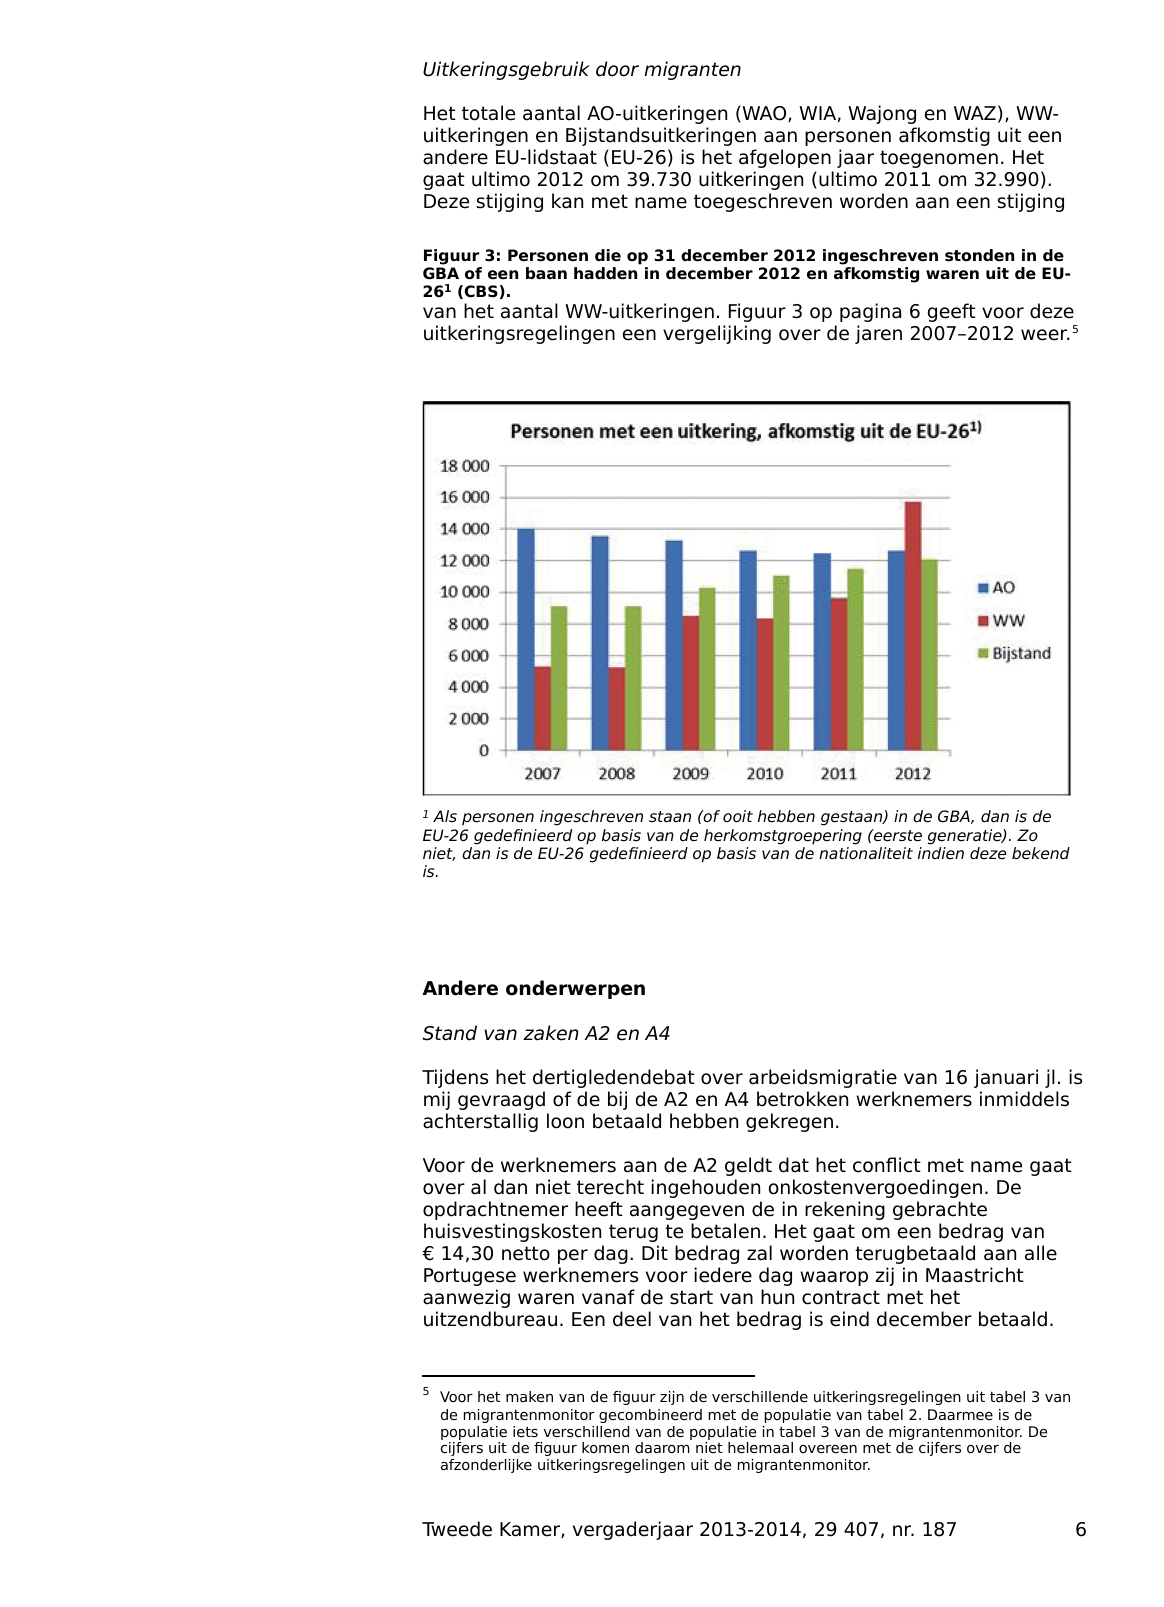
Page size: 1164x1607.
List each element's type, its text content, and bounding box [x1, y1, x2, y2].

picture [422, 401, 1072, 797]
text Voor het maken van de figuur zijn de verschillende uitkeringsregelingen uit tabel 3 van de migrantenmonitor gecombineerd met de populatie van tabel 2. Daarmee is de populatie iets verschillend van de populatie in tabel 3 van de migrantenmonitor. De cijfers uit de figuur komen daarom niet helemaal overeen met de cijfers over de afzonderlijke uitkeringsregelingen uit de migrantenmonitor. [422, 1385, 1087, 1474]
text Tijdens het dertigledendebat over arbeidsmigratie van 16 januari jl. is mij gevraagd of de bij de A2 en A4 betrokken werknemers inmiddels achterstallig loon betaald hebben gekregen. [422, 1067, 1087, 1132]
text Figuur 3: Personen die op 31 december 2012 ingeschreven stonden in de GBA of een baan hadden in december 2012 en afkomstig waren uit de EU-261 (CBS). [422, 247, 1072, 301]
subtitle Stand van zaken A2 en A4 [422, 1022, 1087, 1044]
text 1 Als personen ingeschreven staan (of ooit hebben gestaan) in de GBA, dan is de EU-26 gedefinieerd op basis van de herkomstgroepering (eerste generatie). Zo niet, dan is de EU-26 gedefinieerd op basis van de nationaliteit indien deze bekend is. [422, 808, 1072, 881]
text Het totale aantal AO-uitkeringen (WAO, WIA, Wajong en WAZ), WW-uitkeringen en Bijstandsuitkeringen aan personen afkomstig uit een andere EU-lidstaat (EU-26) is het afgelopen jaar toegenomen. Het gaat ultimo 2012 om 39.730 uitkeringen (ultimo 2011 om 32.990). Deze stijging kan met name toegeschreven worden aan een stijging van het aantal WW-uitkeringen. Figuur 3 op pagina 6 geeft voor deze uitkeringsregelingen een vergelijking over de jaren 2007–2012 weer. [422, 103, 1087, 345]
text Voor de werknemers aan de A2 geldt dat het conflict met name gaat over al dan niet terecht ingehouden onkostenvergoedingen. De opdrachtnemer heeft aangegeven de in rekening gebrachte huisvestingskosten terug te betalen. Het gaat om een bedrag van € 14,30 netto per dag. Dit bedrag zal worden terugbetaald aan alle Portugese werknemers voor iedere dag waarop zij in Maastricht aanwezig waren vanaf de start van hun contract met het uitzendbureau. Een deel van het bedrag is eind december betaald. [422, 1155, 1087, 1331]
subtitle Uitkeringsgebruik door migranten [422, 59, 1087, 81]
subtitle Andere onderwerpen [422, 978, 1087, 1000]
